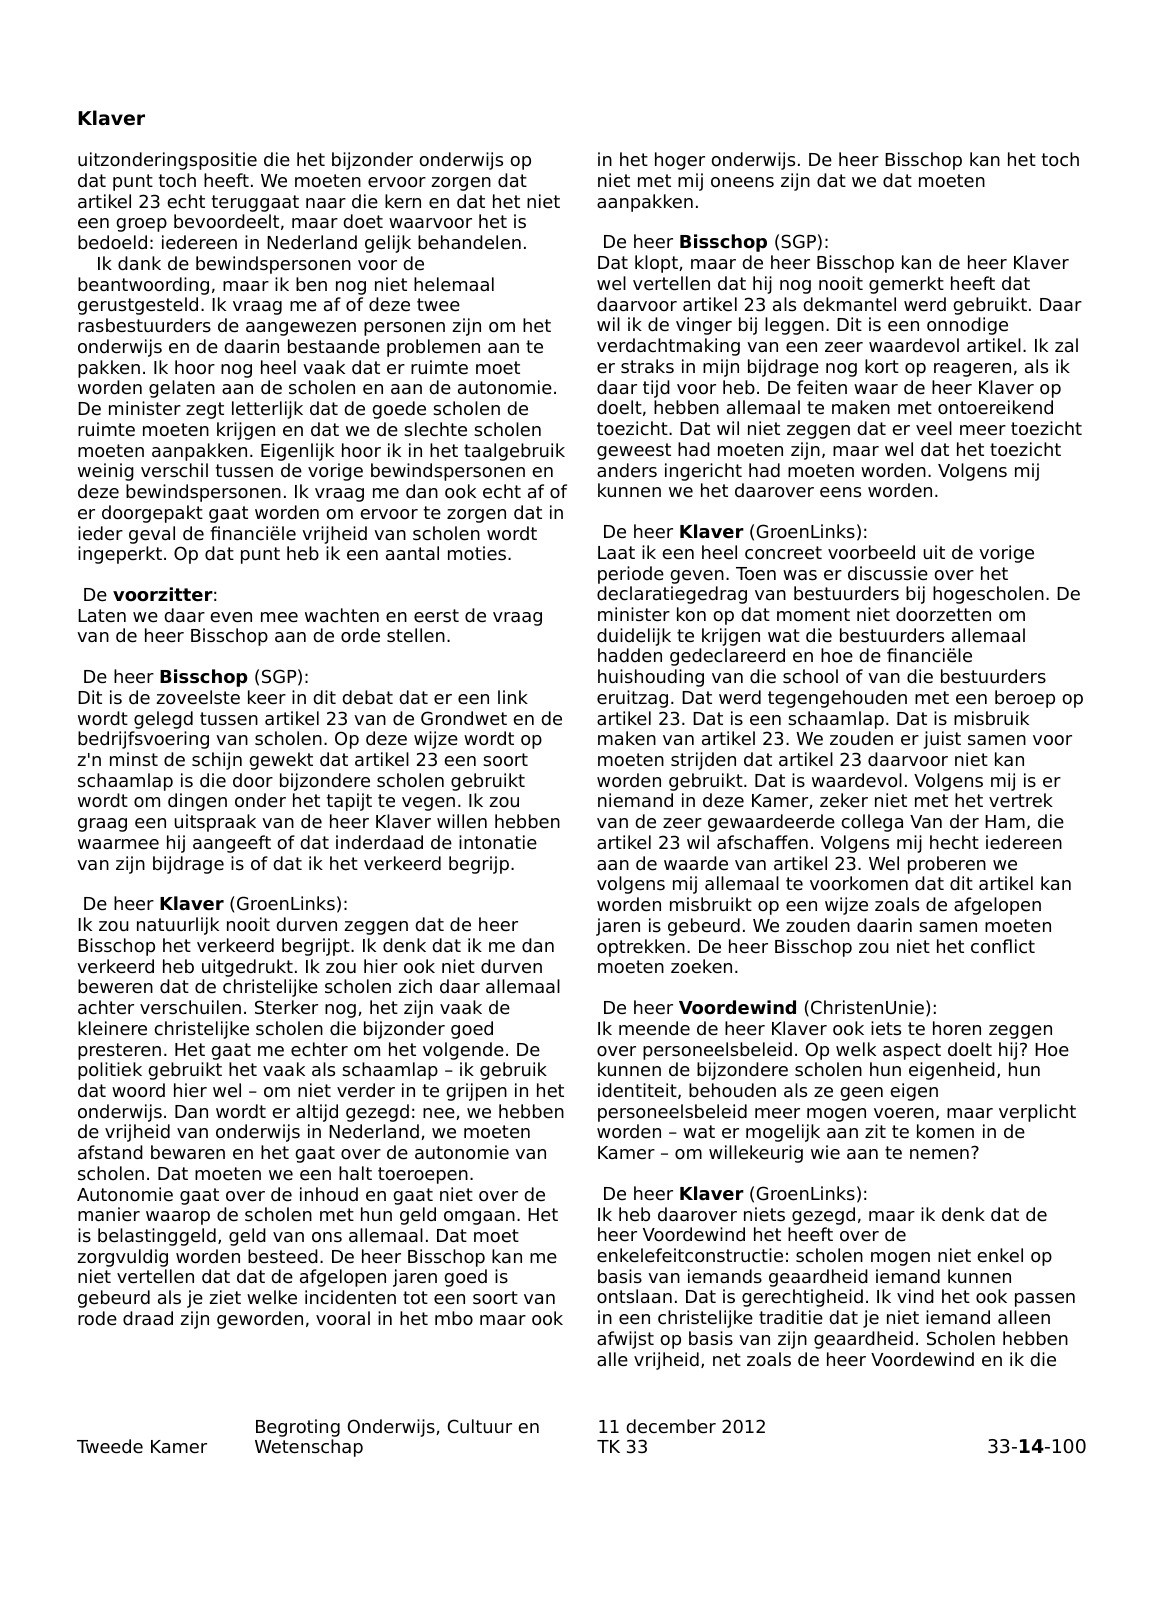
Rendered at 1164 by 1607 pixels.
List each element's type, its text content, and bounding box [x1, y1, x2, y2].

text De heer Klaver (GroenLinks): [596, 522, 1087, 543]
text De voorzitter: [77, 585, 567, 606]
text Ik zou natuurlijk nooit durven zeggen dat de heer Bisschop het verkeerd begrijpt. Ik denk dat ik me dan verkeerd heb uitgedrukt. Ik zou hier ook niet durven beweren dat de christelijke scholen zich daar allemaal achter verschuilen. Sterker nog, het zijn vaak de kleinere christelijke scholen die bijzonder goed presteren. Het gaat me echter om het volgende. De politiek gebruikt het vaak als schaamlap – ik gebruik dat woord hier wel – om niet verder in te grijpen in het onderwijs. Dan wordt er altijd gezegd: nee, we hebben de vrijheid van onderwijs in Nederland, we moeten afstand bewaren en het gaat over de autonomie van scholen. Dat moeten we een halt toeroepen. Autonomie gaat over de inhoud en gaat niet over de manier waarop de scholen met hun geld omgaan. Het is belastinggeld, geld van ons allemaal. Dat moet zorgvuldig worden besteed. De heer Bisschop kan me niet vertellen dat dat de afgelopen jaren goed is gebeurd als je ziet welke incidenten tot een soort van rode draad zijn geworden, vooral in het mbo maar ook [77, 915, 567, 1329]
text Dit is de zoveelste keer in dit debat dat er een link wordt gelegd tussen artikel 23 van de Grondwet en de bedrijfsvoering van scholen. Op deze wijze wordt op z'n minst de schijn gewekt dat artikel 23 een soort schaamlap is die door bijzondere scholen gebruikt wordt om dingen onder het tapijt te vegen. Ik zou graag een uitspraak van de heer Klaver willen hebben waarmee hij aangeeft of dat inderdaad de intonatie van zijn bijdrage is of dat ik het verkeerd begrijp. [77, 688, 567, 874]
text De heer Voordewind (ChristenUnie): [596, 998, 1087, 1019]
text Ik meende de heer Klaver ook iets te horen zeggen over personeelsbeleid. Op welk aspect doelt hij? Hoe kunnen de bijzondere scholen hun eigenheid, hun identiteit, behouden als ze geen eigen personeelsbeleid meer mogen voeren, maar verplicht worden – wat er mogelijk aan zit te komen in de Kamer – om willekeurig wie aan te nemen? [596, 1019, 1087, 1164]
text De heer Bisschop (SGP): [77, 667, 567, 688]
text De heer Klaver (GroenLinks): [77, 894, 567, 915]
text De heer Klaver (GroenLinks): [596, 1184, 1087, 1204]
text Ik dank de bewindspersonen voor de beantwoording, maar ik ben nog niet helemaal gerustgesteld. Ik vraag me af of deze twee rasbestuurders de aangewezen personen zijn om het onderwijs en de daarin bestaande problemen aan te pakken. Ik hoor nog heel vaak dat er ruimte moet worden gelaten aan de scholen en aan de autonomie. De minister zegt letterlijk dat de goede scholen de ruimte moeten krijgen en dat we de slechte scholen moeten aanpakken. Eigenlijk hoor ik in het taalgebruik weinig verschil tussen de vorige bewindspersonen en deze bewindspersonen. Ik vraag me dan ook echt af of er doorgepakt gaat worden om ervoor te zorgen dat in ieder geval de financiële vrijheid van scholen wordt ingeperkt. Op dat punt heb ik een aantal moties. [77, 254, 567, 565]
text De heer Bisschop (SGP): [596, 232, 1087, 253]
text in het hoger onderwijs. De heer Bisschop kan het toch niet met mij oneens zijn dat we dat moeten aanpakken. [596, 150, 1087, 212]
text Laat ik een heel concreet voorbeeld uit de vorige periode geven. Toen was er discussie over het declaratiegedrag van bestuurders bij hogescholen. De minister kon op dat moment niet doorzetten om duidelijk te krijgen wat die bestuurders allemaal hadden gedeclareerd en hoe de financiële huishouding van die school of van die bestuurders eruitzag. Dat werd tegengehouden met een beroep op artikel 23. Dat is een schaamlap. Dat is misbruik maken van artikel 23. We zouden er juist samen voor moeten strijden dat artikel 23 daarvoor niet kan worden gebruikt. Dat is waardevol. Volgens mij is er niemand in deze Kamer, zeker niet met het vertrek van de zeer gewaardeerde collega Van der Ham, die artikel 23 wil afschaffen. Volgens mij hecht iedereen aan de waarde van artikel 23. Wel proberen we volgens mij allemaal te voorkomen dat dit artikel kan worden misbruikt op een wijze zoals de afgelopen jaren is gebeurd. We zouden daarin samen moeten optrekken. De heer Bisschop zou niet het conflict moeten zoeken. [596, 543, 1087, 978]
text Dat klopt, maar de heer Bisschop kan de heer Klaver wel vertellen dat hij nog nooit gemerkt heeft dat daarvoor artikel 23 als dekmantel werd gebruikt. Daar wil ik de vinger bij leggen. Dit is een onnodige verdachtmaking van een zeer waardevol artikel. Ik zal er straks in mijn bijdrage nog kort op reageren, als ik daar tijd voor heb. De feiten waar de heer Klaver op doelt, hebben allemaal te maken met ontoereikend toezicht. Dat wil niet zeggen dat er veel meer toezicht geweest had moeten zijn, maar wel dat het toezicht anders ingericht had moeten worden. Volgens mij kunnen we het daarover eens worden. [596, 253, 1087, 502]
text Laten we daar even mee wachten en eerst de vraag van de heer Bisschop aan de orde stellen. [77, 606, 567, 647]
text uitzonderingspositie die het bijzonder onderwijs op dat punt toch heeft. We moeten ervoor zorgen dat artikel 23 echt teruggaat naar die kern en dat het niet een groep bevoordeelt, maar doet waarvoor het is bedoeld: iedereen in Nederland gelijk behandelen. [77, 150, 567, 254]
text Ik heb daarover niets gezegd, maar ik denk dat de heer Voordewind het heeft over de enkelefeitconstructie: scholen mogen niet enkel op basis van iemands geaardheid iemand kunnen ontslaan. Dat is gerechtigheid. Ik vind het ook passen in een christelijke traditie dat je niet iemand alleen afwijst op basis van zijn geaardheid. Scholen hebben alle vrijheid, net zoals de heer Voordewind en ik die [596, 1204, 1087, 1370]
